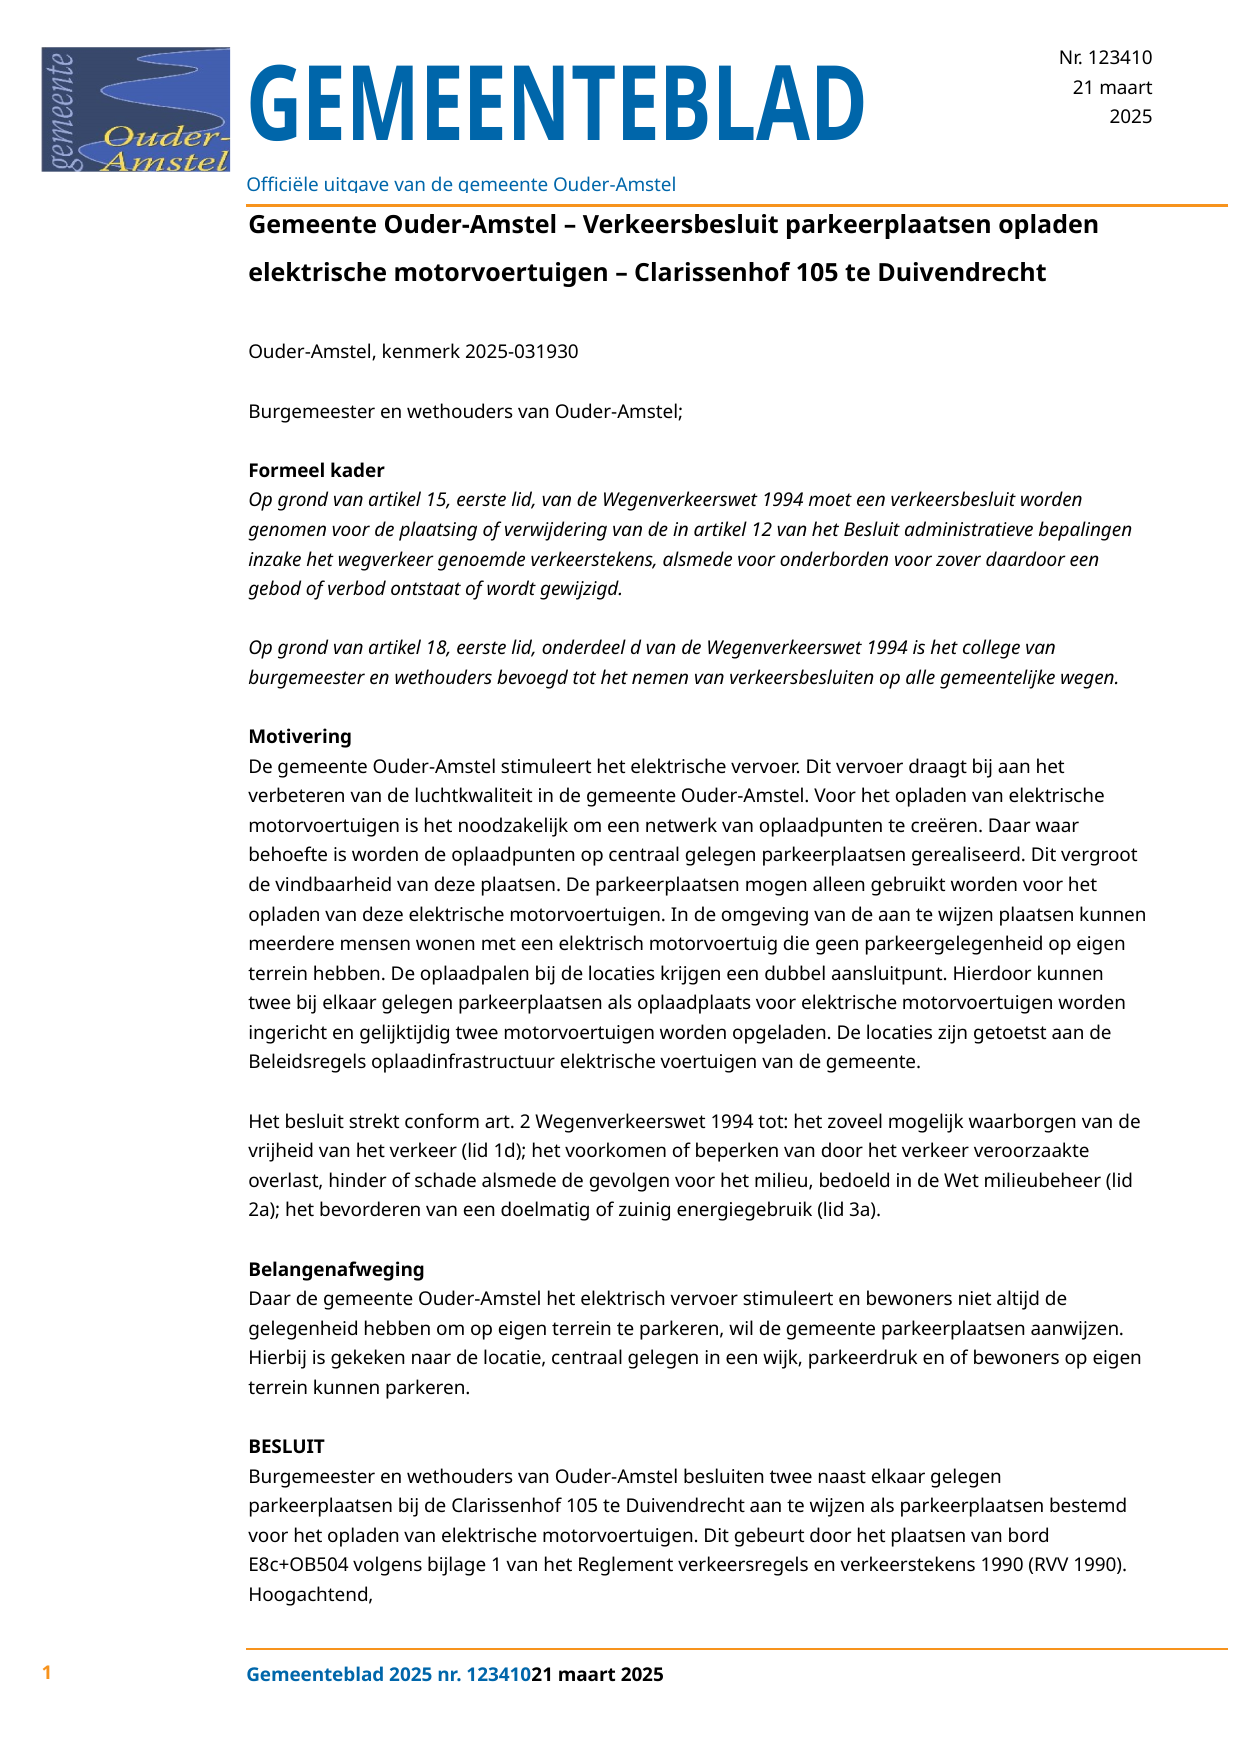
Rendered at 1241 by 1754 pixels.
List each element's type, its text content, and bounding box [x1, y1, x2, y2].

picture [41, 47, 231, 172]
text Daar de gemeente Ouder-Amstel het elektrisch vervoer stimuleert en bewoners niet altijd de gelegenheid hebben om op eigen terrein te parkeren, wil de gemeente parkeerplaatsen aanwijzen. Hierbij is gekeken naar de locatie, centraal gelegen in een wijk, parkeerdruk en of bewoners op eigen terrein kunnen parkeren. [248, 1285, 1152, 1400]
text BESLUIT [248, 1433, 1152, 1459]
text Op grond van artikel 15, eerste lid, van de Wegenverkeerswet 1994 moet een verkeersbesluit worden genomen voor de plaatsing of verwijdering van de in artikel 12 van het Besluit administratieve bepalingen inzake het wegverkeer genoemde verkeerstekens, alsmede voor onderborden voor zover daardoor een gebod of verbod ontstaat of wordt gewijzigd. [248, 487, 1152, 601]
text Belangenafweging [248, 1256, 1152, 1281]
text Motivering [248, 723, 1152, 749]
text De gemeente Ouder-Amstel stimuleert het elektrische vervoer. Dit vervoer draagt bij aan het verbeteren van de luchtkwaliteit in de gemeente Ouder-Amstel. Voor het opladen van elektrische motorvoertuigen is het noodzakelijk om een netwerk van oplaadpunten te creëren. Daar waar behoefte is worden de oplaadpunten op centraal gelegen parkeerplaatsen gerealiseerd. Dit vergroot de vindbaarheid van deze plaatsen. De parkeerplaatsen mogen alleen gebruikt worden voor het opladen van deze elektrische motorvoertuigen. In de omgeving van de aan te wijzen plaatsen kunnen meerdere mensen wonen met een elektrisch motorvoertuig die geen parkeergelegenheid op eigen terrein hebben. De oplaadpalen bij de locaties krijgen een dubbel aansluitpunt. Hierdoor kunnen twee bij elkaar gelegen parkeerplaatsen als oplaadplaats voor elektrische motorvoertuigen worden ingericht en gelijktijdig twee motorvoertuigen worden opgeladen. De locaties zijn getoetst aan de Beleidsregels oplaadinfrastructuur elektrische voertuigen van de gemeente. [248, 753, 1152, 1074]
text Burgemeester en wethouders van Ouder-Amstel besluiten twee naast elkaar gelegen parkeerplaatsen bij de Clarissenhof 105 te Duivendrecht aan te wijzen als parkeerplaatsen bestemd voor het opladen van elektrische motorvoertuigen. Dit gebeurt door het plaatsen van bord E8c+OB504 volgens bijlage 1 van het Reglement verkeersregels en verkeerstekens 1990 (RVV 1990). [248, 1463, 1152, 1577]
text Het besluit strekt conform art. 2 Wegenverkeerswet 1994 tot: het zoveel mogelijk waarborgen van de vrijheid van het verkeer (lid 1d); het voorkomen of beperken van door het verkeer veroorzaakte overlast, hinder of schade alsmede de gevolgen voor het milieu, bedoeld in de Wet milieubeheer (lid 2a); het bevorderen van een doelmatig of zuinig energiegebruik (lid 3a). [248, 1108, 1152, 1222]
text Ouder-Amstel, kenmerk 2025-031930 [248, 339, 1152, 364]
text Hoogachtend, [248, 1581, 1152, 1607]
text Op grond van artikel 18, eerste lid, onderdeel d van de Wegenverkeerswet 1994 is het college van burgemeester en wethouders bevoegd tot het nemen van verkeersbesluiten op alle gemeentelijke wegen. [248, 634, 1152, 690]
text Gemeente Ouder-Amstel – Verkeersbesluit parkeerplaatsen opladen elektrische motorvoertuigen – Clarissenhof 105 te Duivendrecht [248, 207, 1152, 288]
text Formeel kader [248, 457, 1152, 483]
text Burgemeester en wethouders van Ouder-Amstel; [248, 398, 1152, 423]
